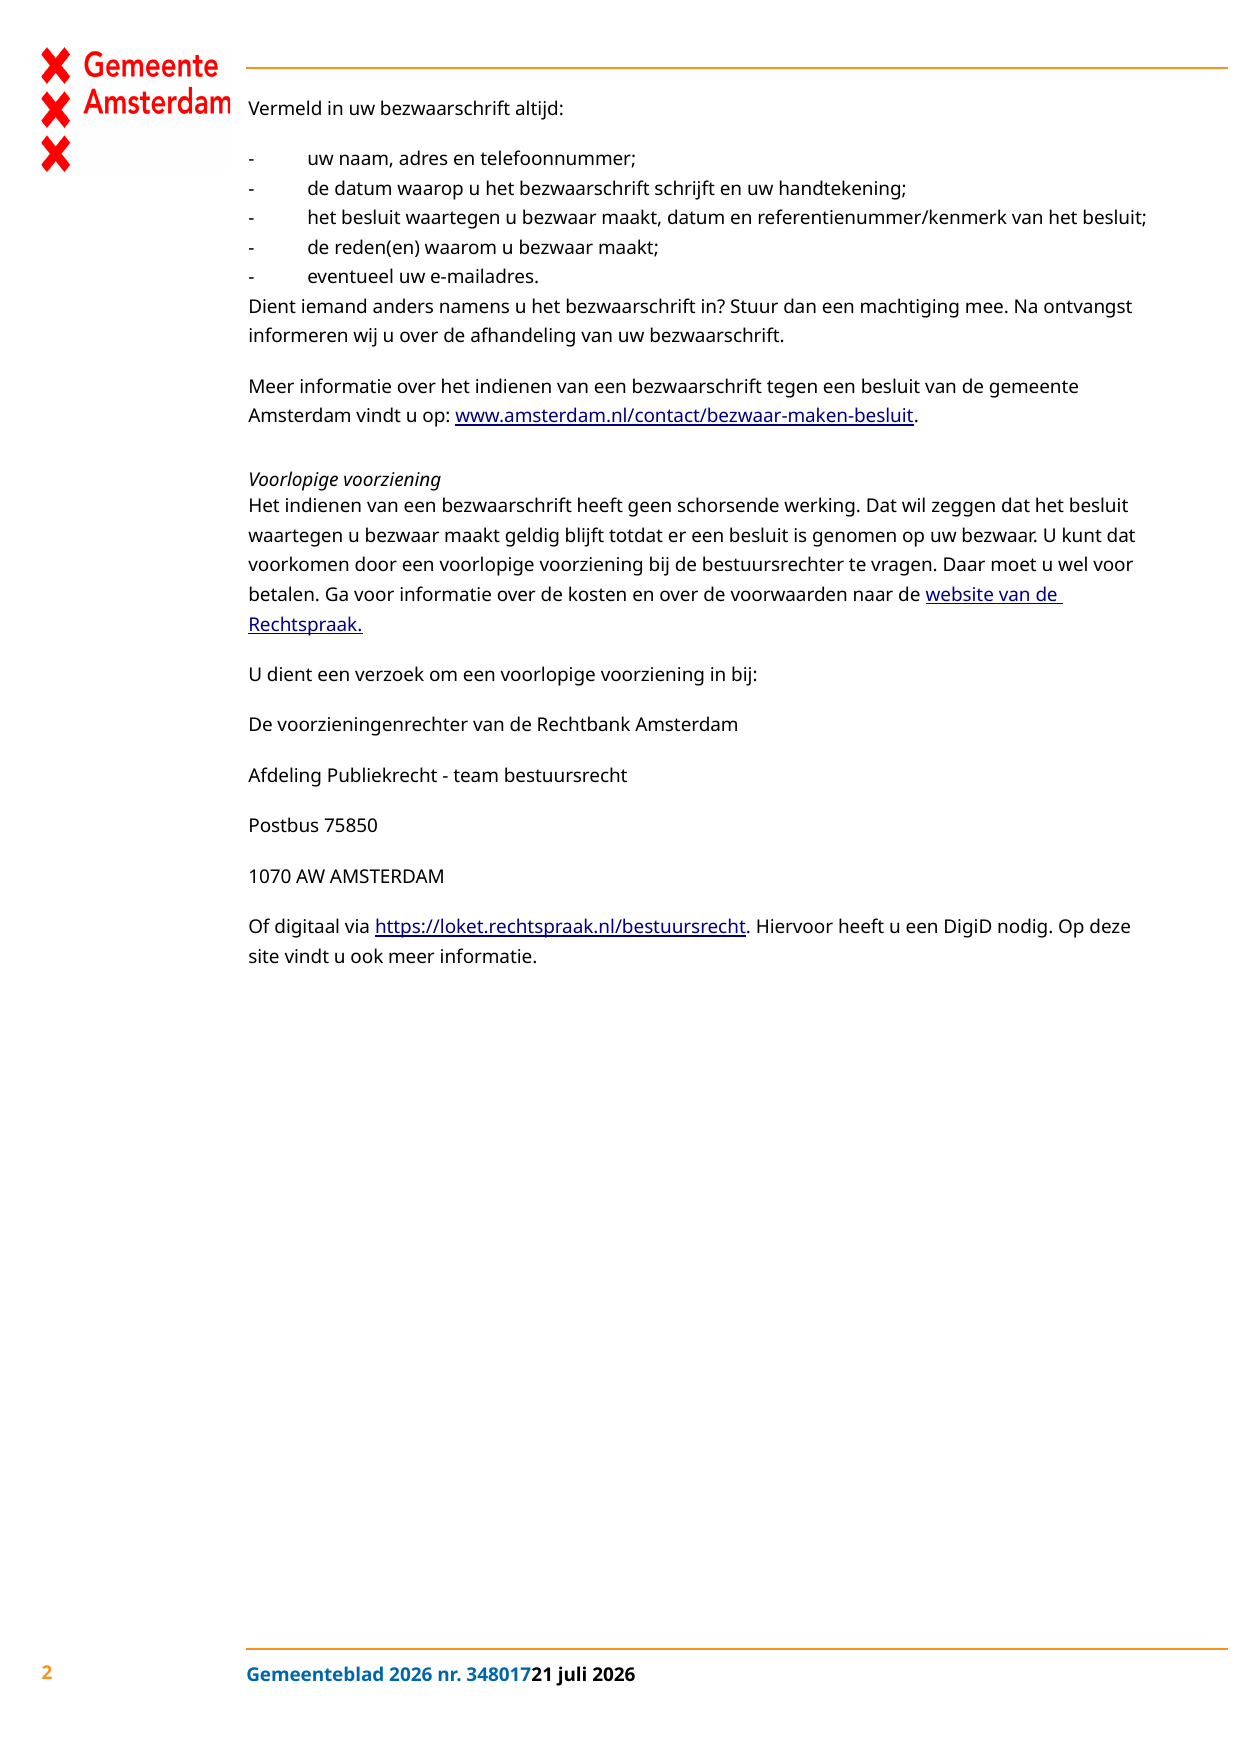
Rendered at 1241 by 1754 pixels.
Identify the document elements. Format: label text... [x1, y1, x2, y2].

text Postbus 75850 [248, 812, 1152, 838]
picture [41, 47, 231, 172]
text De voorzieningenrechter van de Rechtbank Amsterdam [248, 712, 1152, 737]
list uw naam, adres en telefoonnummer; [248, 145, 1152, 171]
list het besluit waartegen u bezwaar maakt, datum en referentienummer/kenmerk van het besluit; [248, 204, 1152, 230]
text U dient een verzoek om een voorlopige voorziening in bij: [248, 661, 1152, 687]
list de reden(en) waarom u bezwaar maakt; [248, 234, 1152, 260]
list de datum waarop u het bezwaarschrift schrijft en uw handtekening; [248, 175, 1152, 201]
text Vermeld in uw bezwaarschrift altijd: [248, 95, 1152, 121]
text Of digitaal via https://loket.rechtspraak.nl/bestuursrecht. Hiervoor heeft u een DigiD nodig. Op deze site vindt u ook meer informatie. [248, 913, 1152, 968]
text Voorlopige voorziening [248, 467, 1152, 492]
text Het indienen van een bezwaarschrift heeft geen schorsende werking. Dat wil zeggen dat het besluit waartegen u bezwaar maakt geldig blijft totdat er een besluit is genomen op uw bezwaar. U kunt dat voorkomen door een voorlopige voorziening bij de bestuursrechter te vragen. Daar moet u wel voor betalen. Ga voor informatie over de kosten en over de voorwaarden naar de website van de Rechtspraak. [248, 492, 1152, 636]
text 1070 AW AMSTERDAM [248, 863, 1152, 888]
text Afdeling Publiekrecht - team bestuursrecht [248, 762, 1152, 788]
text Dient iemand anders namens u het bezwaarschrift in? Stuur dan een machtiging mee. Na ontvangst informeren wij u over de afhandeling van uw bezwaarschrift. [248, 293, 1152, 348]
list eventueel uw e-mailadres. [248, 263, 1152, 289]
text Meer informatie over het indienen van een bezwaarschrift tegen een besluit van de gemeente Amsterdam vindt u op: www.amsterdam.nl/contact/bezwaar-maken-besluit. [248, 373, 1152, 428]
